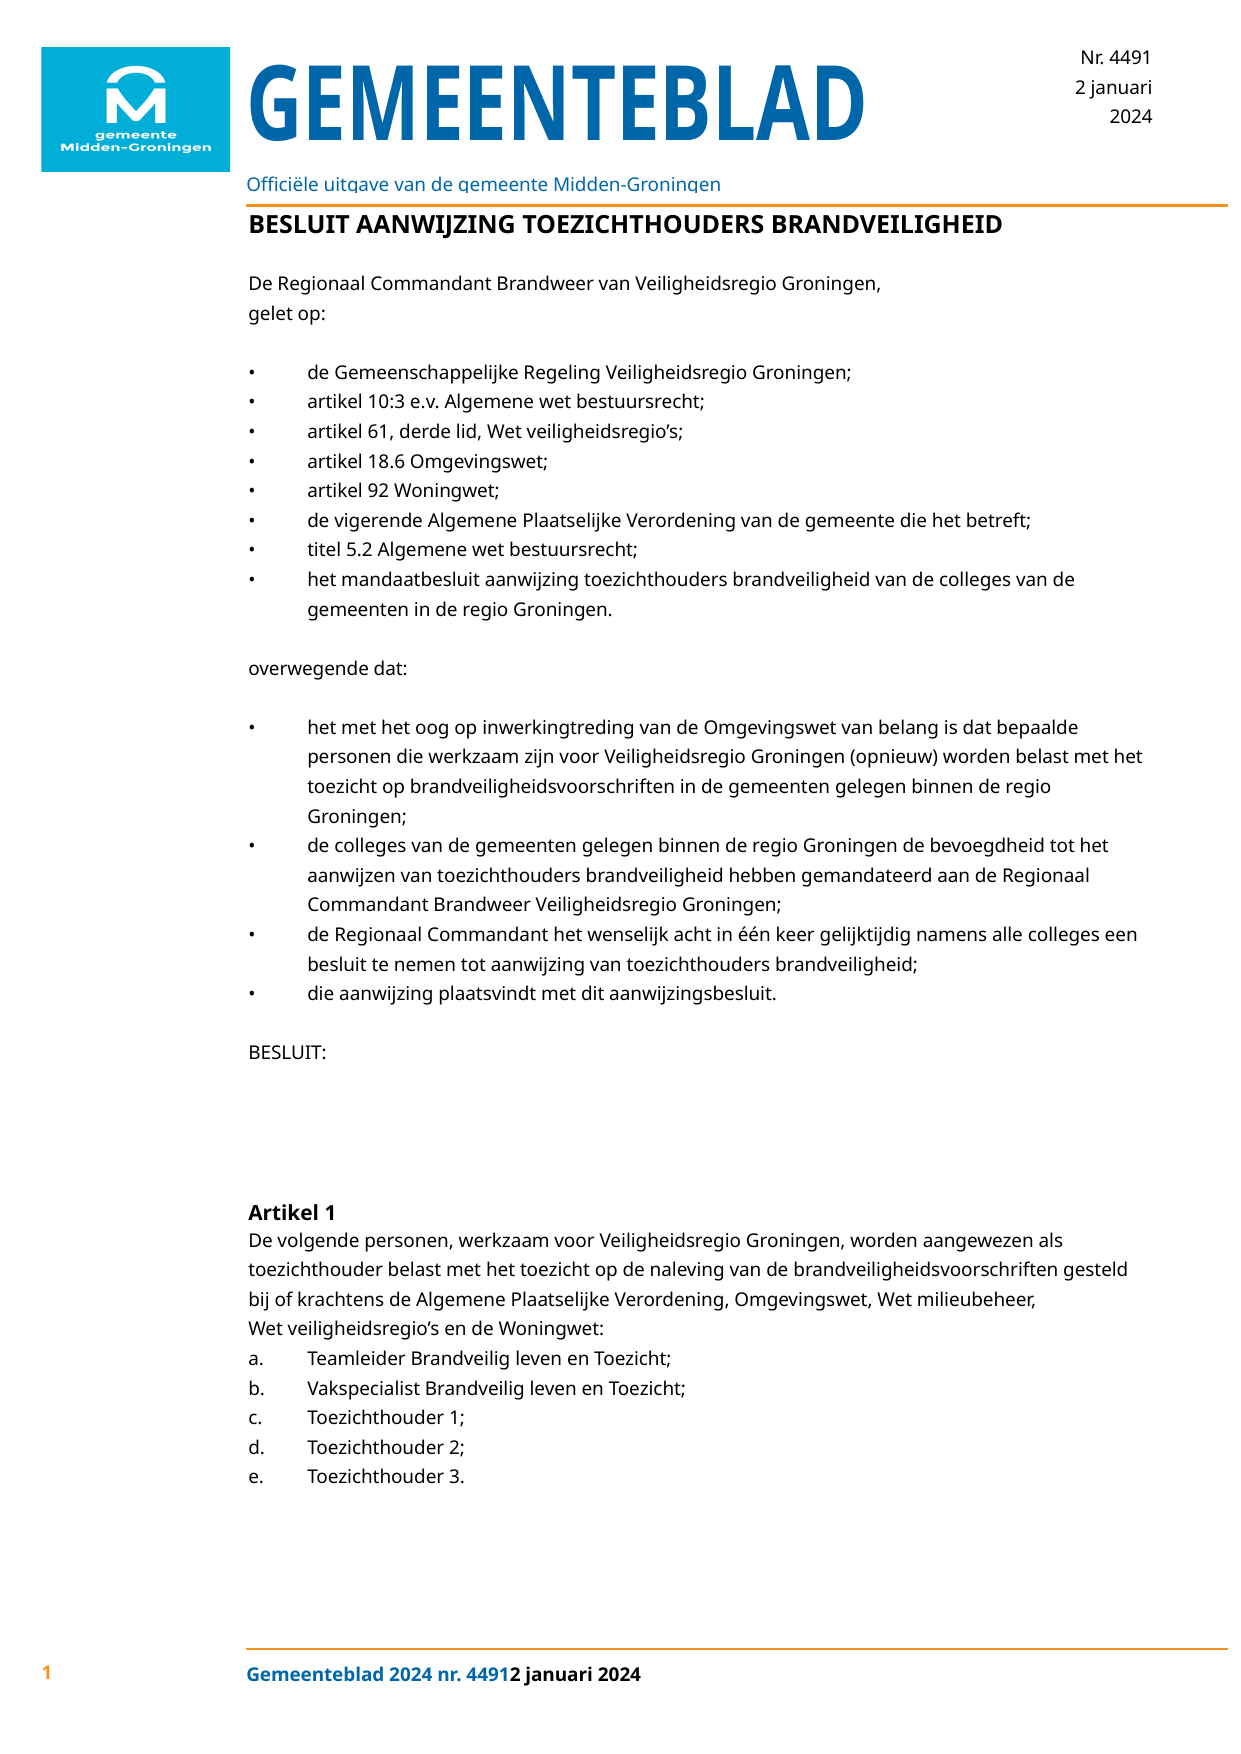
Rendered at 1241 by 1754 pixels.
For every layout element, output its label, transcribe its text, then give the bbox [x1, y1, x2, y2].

text BESLUIT: [248, 1039, 1152, 1065]
list artikel 61, derde lid, Wet veiligheidsregio’s; [248, 418, 1152, 444]
list Toezichthouder 1; [248, 1404, 1152, 1430]
list de colleges van de gemeenten gelegen binnen de regio Groningen de bevoegdheid tot het aanwijzen van toezichthouders brandveiligheid hebben gemandateerd aan de Regionaal Commandant Brandweer Veiligheidsregio Groningen; [248, 832, 1152, 917]
text overwegende dat: [248, 655, 1152, 681]
list Vakspecialist Brandveilig leven en Toezicht; [248, 1375, 1152, 1400]
list het mandaatbesluit aanwijzing toezichthouders brandveiligheid van de colleges van de gemeenten in de regio Groningen. [248, 566, 1152, 621]
list artikel 18.6 Omgevingswet; [248, 448, 1152, 473]
list de vigerende Algemene Plaatselijke Verordening van de gemeente die het betreft; [248, 507, 1152, 533]
list titel 5.2 Algemene wet bestuursrecht; [248, 537, 1152, 562]
text De Regionaal Commandant Brandweer van Veiligheidsregio Groningen, [248, 270, 1152, 296]
list artikel 10:3 e.v. Algemene wet bestuursrecht; [248, 389, 1152, 414]
list het met het oog op inwerkingtreding van de Omgevingswet van belang is dat bepaalde personen die werkzaam zijn voor Veiligheidsregio Groningen (opnieuw) worden belast met het toezicht op brandveiligheidsvoorschriften in de gemeenten gelegen binnen de regio Groningen; [248, 714, 1152, 828]
text gelet op: [248, 300, 1152, 326]
list Toezichthouder 2; [248, 1434, 1152, 1459]
list artikel 92 Woningwet; [248, 477, 1152, 503]
list Toezichthouder 3. [248, 1463, 1152, 1489]
text Artikel 1 [248, 1198, 1152, 1227]
text Wet veiligheidsregio’s en de Woningwet: [248, 1316, 1152, 1341]
list de Regionaal Commandant het wenselijk acht in één keer gelijktijdig namens alle colleges een besluit te nemen tot aanwijzing van toezichthouders brandveiligheid; [248, 921, 1152, 976]
picture [108, 66, 164, 82]
picture [107, 89, 165, 122]
text BESLUIT AANWIJZING TOEZICHTHOUDERS BRANDVEILIGHEID [248, 207, 1152, 241]
list die aanwijzing plaatsvindt met dit aanwijzingsbesluit. [248, 980, 1152, 1006]
list Teamleider Brandveilig leven en Toezicht; [248, 1345, 1152, 1371]
list de Gemeenschappelijke Regeling Veiligheidsregio Groningen; [248, 359, 1152, 385]
text De volgende personen, werkzaam voor Veiligheidsregio Groningen, worden aangewezen als toezichthouder belast met het toezicht op de naleving van de brandveiligheidsvoorschriften gesteld bij of krachtens de Algemene Plaatselijke Verordening, Omgevingswet, Wet milieubeheer, [248, 1227, 1152, 1312]
picture [184, 146, 190, 153]
